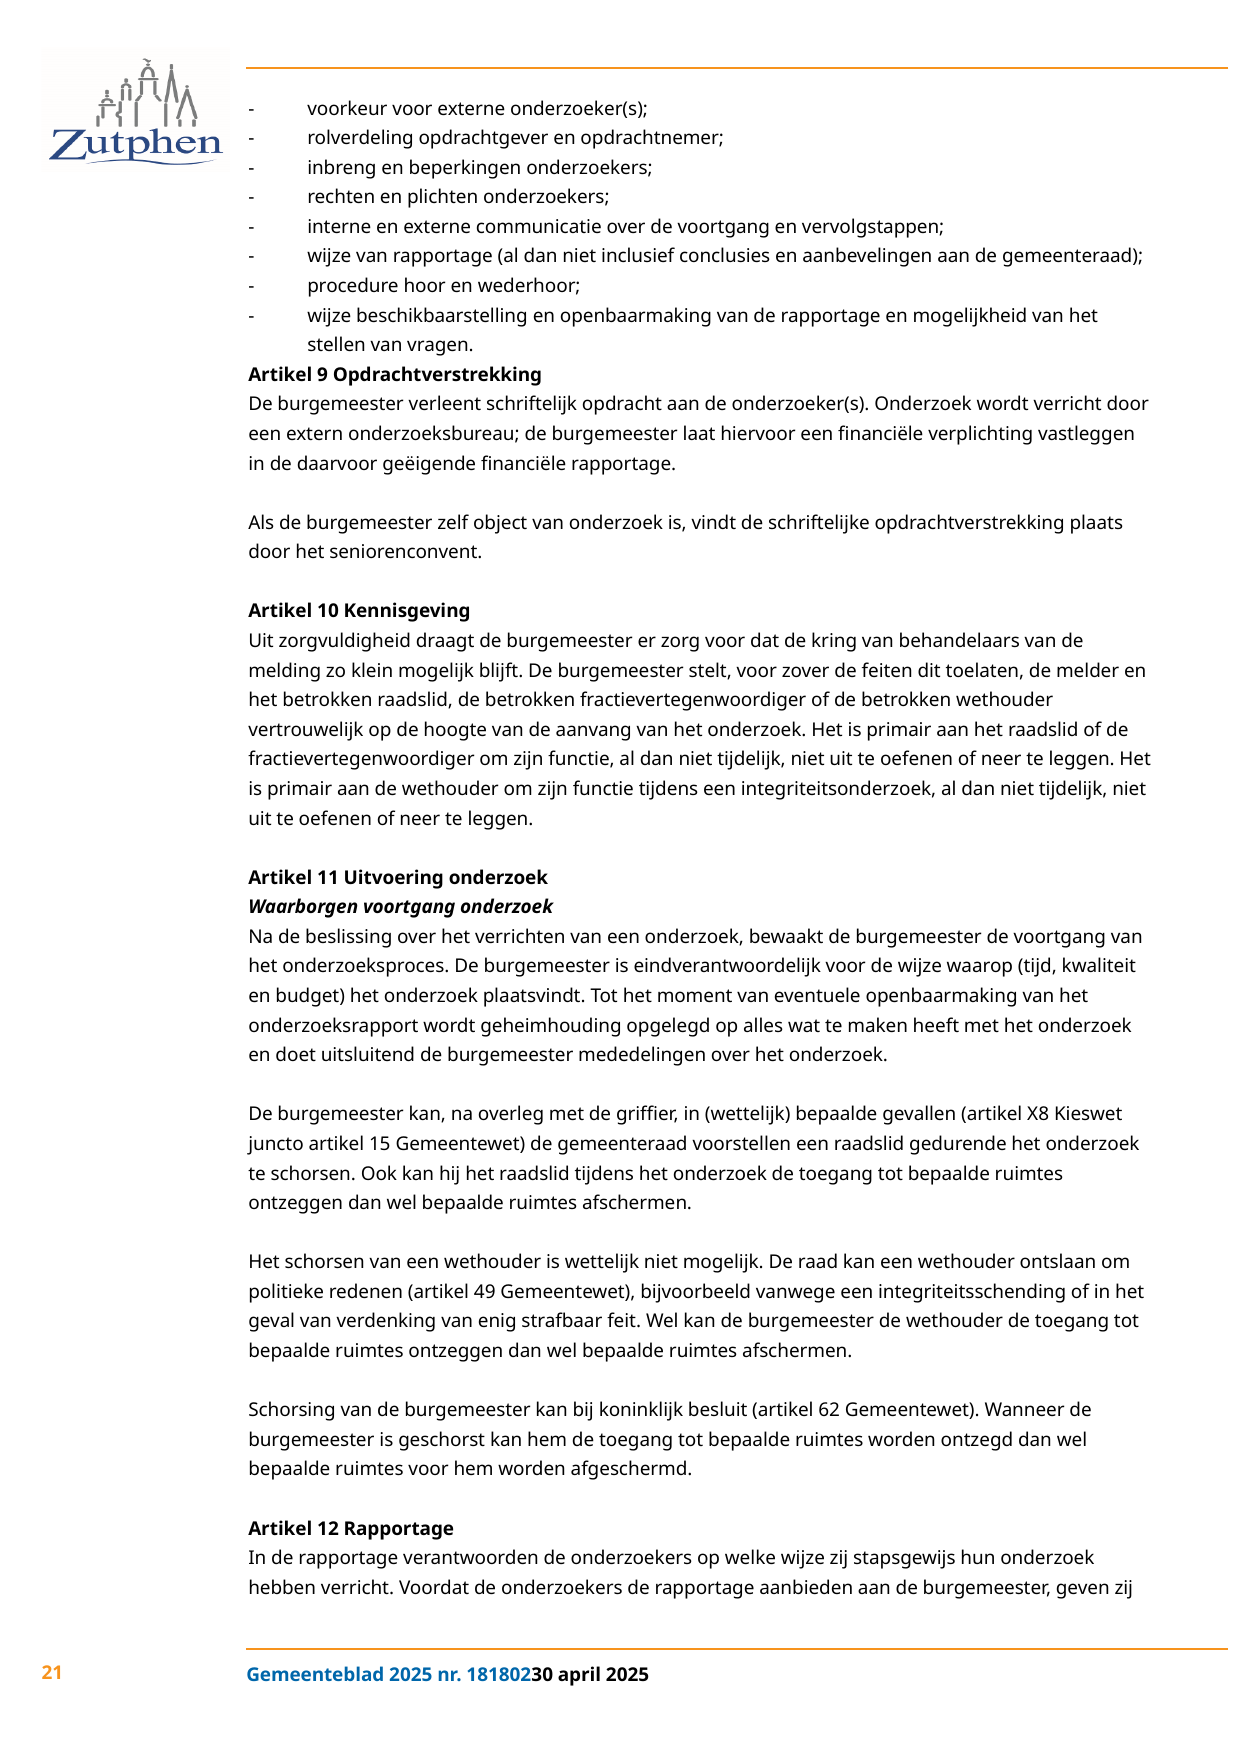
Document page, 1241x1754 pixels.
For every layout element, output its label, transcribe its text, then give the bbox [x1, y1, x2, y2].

list voorkeur voor externe onderzoeker(s); [248, 95, 1152, 121]
list procedure hoor en wederhoor; [248, 272, 1152, 298]
text Uit zorgvuldigheid draagt de burgemeester er zorg voor dat de kring van behandelaars van de melding zo klein mogelijk blijft. De burgemeester stelt, voor zover de feiten dit toelaten, de melder en het betrokken raadslid, de betrokken fractievertegenwoordiger of de betrokken wethouder vertrouwelijk op de hoogte van de aanvang van het onderzoek. Het is primair aan het raadslid of de fractievertegenwoordiger om zijn functie, al dan niet tijdelijk, niet uit te oefenen of neer te leggen. Het is primair aan de wethouder om zijn functie tijdens een integriteitsonderzoek, al dan niet tijdelijk, niet uit te oefenen of neer te leggen. [248, 627, 1152, 831]
text Het schorsen van een wethouder is wettelijk niet mogelijk. De raad kan een wethouder ontslaan om politieke redenen (artikel 49 Gemeentewet), bijvoorbeeld vanwege een integriteitsschending of in het geval van verdenking van enig strafbaar feit. Wel kan de burgemeester de wethouder de toegang tot bepaalde ruimtes ontzeggen dan wel bepaalde ruimtes afschermen. [248, 1248, 1152, 1363]
list inbreng en beperkingen onderzoekers; [248, 154, 1152, 180]
text Waarborgen voortgang onderzoek [248, 893, 1152, 919]
list wijze beschikbaarstelling en openbaarmaking van de rapportage en mogelijkheid van het stellen van vragen. [248, 302, 1152, 357]
text Na de beslissing over het verrichten van een onderzoek, bewaakt de burgemeester de voortgang van het onderzoeksproces. De burgemeester is eindverantwoordelijk voor de wijze waarop (tijd, kwaliteit en budget) het onderzoek plaatsvindt. Tot het moment van eventuele openbaarmaking van het onderzoeksrapport wordt geheimhouding opgelegd op alles wat te maken heeft met het onderzoek en doet uitsluitend de burgemeester mededelingen over het onderzoek. [248, 923, 1152, 1067]
list rolverdeling opdrachtgever en opdrachtnemer; [248, 124, 1152, 150]
text De burgemeester verleent schriftelijk opdracht aan de onderzoeker(s). Onderzoek wordt verricht door een extern onderzoeksbureau; de burgemeester laat hiervoor een financiële verplichting vastleggen in de daarvoor geëigende financiële rapportage. [248, 391, 1152, 476]
text Artikel 12 Rapportage [248, 1515, 1152, 1541]
text Artikel 11 Uitvoering onderzoek [248, 864, 1152, 890]
text Artikel 9 Opdrachtverstrekking [248, 361, 1152, 387]
list interne en externe communicatie over de voortgang en vervolgstappen; [248, 213, 1152, 239]
list wijze van rapportage (al dan niet inclusief conclusies en aanbevelingen aan de gemeenteraad); [248, 243, 1152, 268]
text Als de burgemeester zelf object van onderzoek is, vindt de schriftelijke opdrachtverstrekking plaats door het seniorenconvent. [248, 509, 1152, 564]
text Artikel 10 Kennisgeving [248, 598, 1152, 623]
list rechten en plichten onderzoekers; [248, 183, 1152, 209]
picture [41, 47, 231, 172]
text In de rapportage verantwoorden de onderzoekers op welke wijze zij stapsgewijs hun onderzoek hebben verricht. Voordat de onderzoekers de rapportage aanbieden aan de burgemeester, geven zij [248, 1544, 1152, 1600]
text Schorsing van de burgemeester kan bij koninklijk besluit (artikel 62 Gemeentewet). Wanneer de burgemeester is geschorst kan hem de toegang tot bepaalde ruimtes worden ontzegd dan wel bepaalde ruimtes voor hem worden afgeschermd. [248, 1396, 1152, 1481]
text De burgemeester kan, na overleg met de griffier, in (wettelijk) bepaalde gevallen (artikel X8 Kieswet juncto artikel 15 Gemeentewet) de gemeenteraad voorstellen een raadslid gedurende het onderzoek te schorsen. Ook kan hij het raadslid tijdens het onderzoek de toegang tot bepaalde ruimtes ontzeggen dan wel bepaalde ruimtes afschermen. [248, 1101, 1152, 1215]
